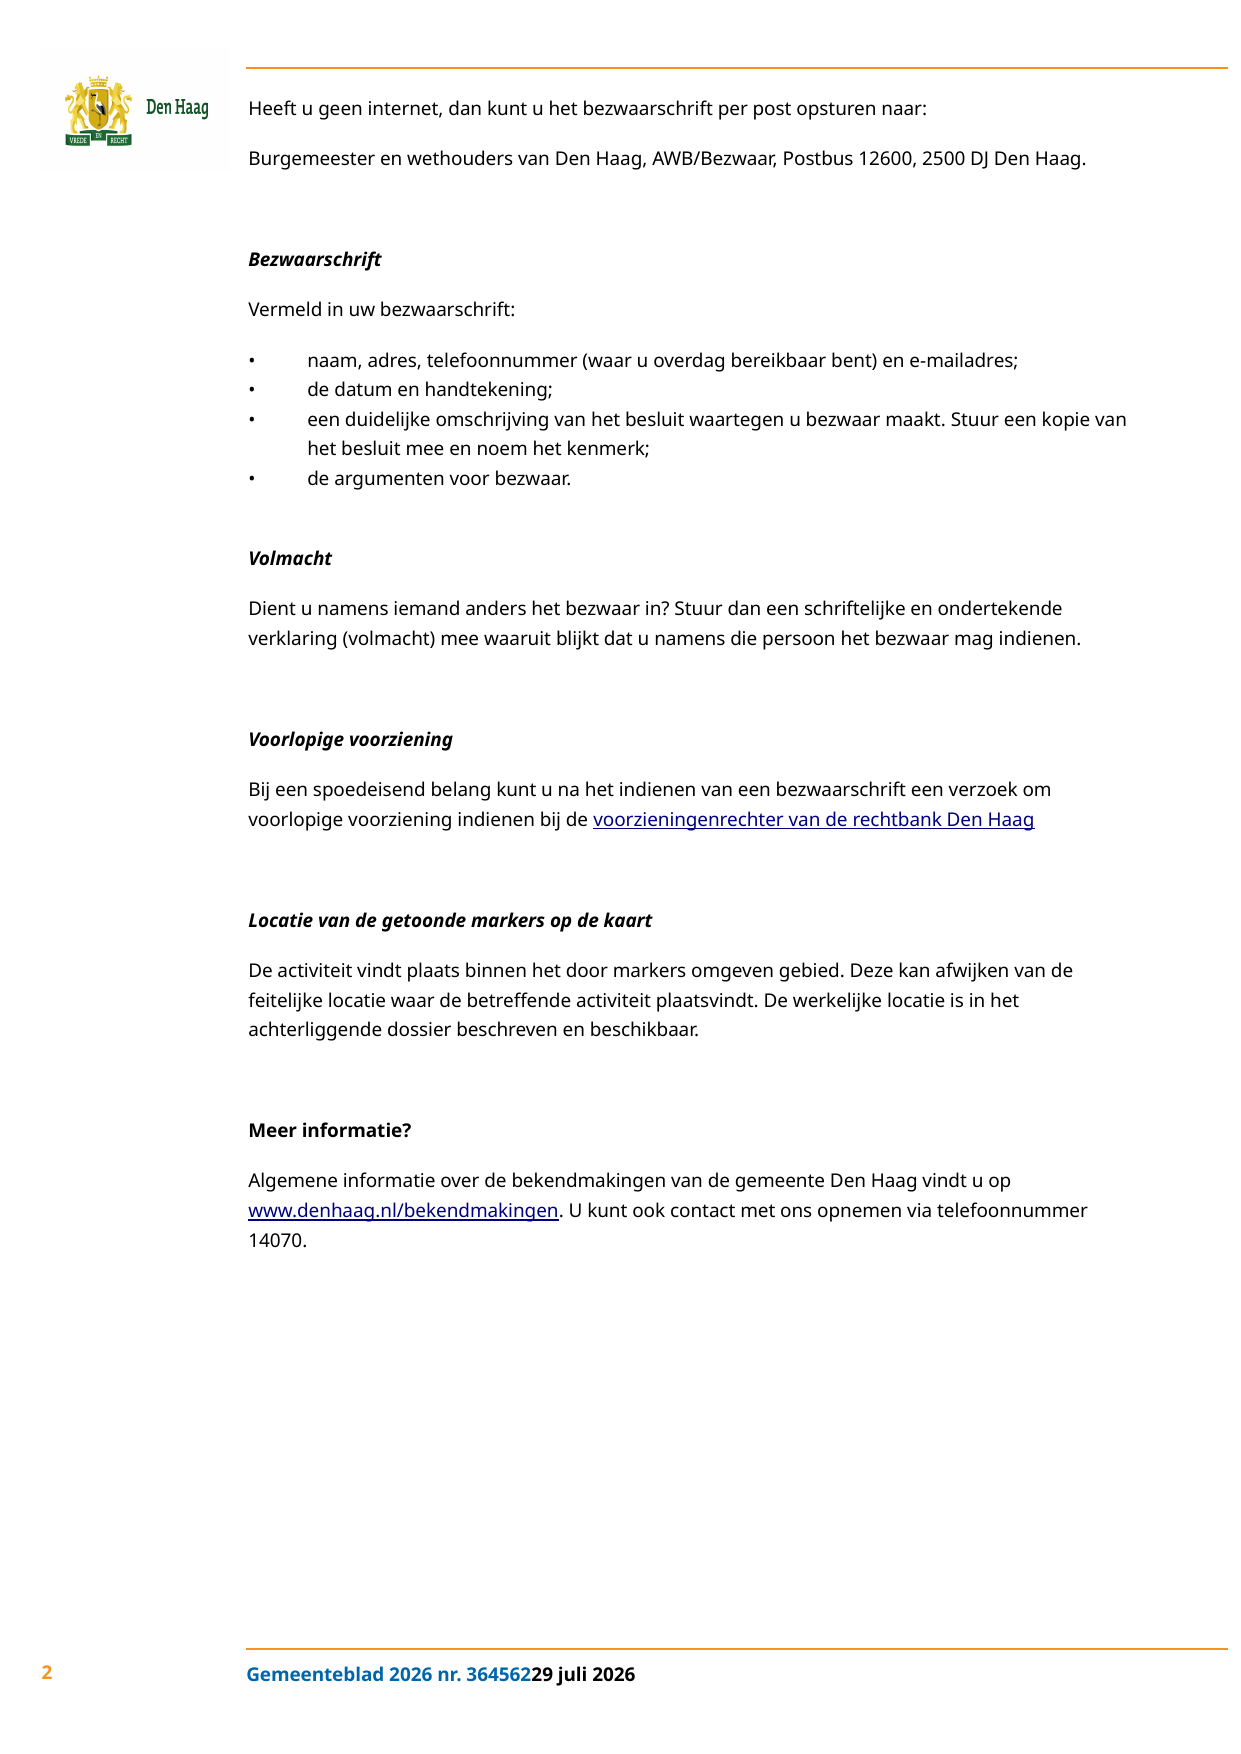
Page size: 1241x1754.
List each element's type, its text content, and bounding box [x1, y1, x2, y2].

text Vermeld in uw bezwaarschrift: [248, 296, 1152, 322]
text Bezwaarschrift [248, 246, 1152, 272]
text Voorlopige voorziening [248, 726, 1152, 752]
text Meer informatie? [248, 1117, 1152, 1143]
list de datum en handtekening; [248, 376, 1152, 402]
text Dient u namens iemand anders het bezwaar in? Stuur dan een schriftelijke en ondertekende verklaring (volmacht) mee waaruit blijkt dat u namens die persoon het bezwaar mag indienen. [248, 596, 1152, 651]
picture [41, 47, 231, 172]
list de argumenten voor bezwaar. [248, 465, 1152, 491]
text Bij een spoedeisend belang kunt u na het indienen van een bezwaarschrift een verzoek om voorlopige voorziening indienen bij de voorzieningenrechter van de rechtbank Den Haag [248, 776, 1152, 832]
text Heeft u geen internet, dan kunt u het bezwaarschrift per post opsturen naar: [248, 95, 1152, 121]
list een duidelijke omschrijving van het besluit waartegen u bezwaar maakt. Stuur een kopie van het besluit mee en noem het kenmerk; [248, 406, 1152, 461]
text Volmacht [248, 545, 1152, 571]
list naam, adres, telefoonnummer (waar u overdag bereikbaar bent) en e-mailadres; [248, 347, 1152, 373]
text De activiteit vindt plaats binnen het door markers omgeven gebied. Deze kan afwijken van de feitelijke locatie waar de betreffende activiteit plaatsvindt. De werkelijke locatie is in het achterliggende dossier beschreven en beschikbaar. [248, 957, 1152, 1042]
text Locatie van de getoonde markers op de kaart [248, 907, 1152, 933]
text Algemene informatie over de bekendmakingen van de gemeente Den Haag vindt u op www.denhaag.nl/bekendmakingen. U kunt ook contact met ons opnemen via telefoonnummer 14070. [248, 1168, 1152, 1253]
text Burgemeester en wethouders van Den Haag, AWB/Bezwaar, Postbus 12600, 2500 DJ Den Haag. [248, 145, 1152, 171]
